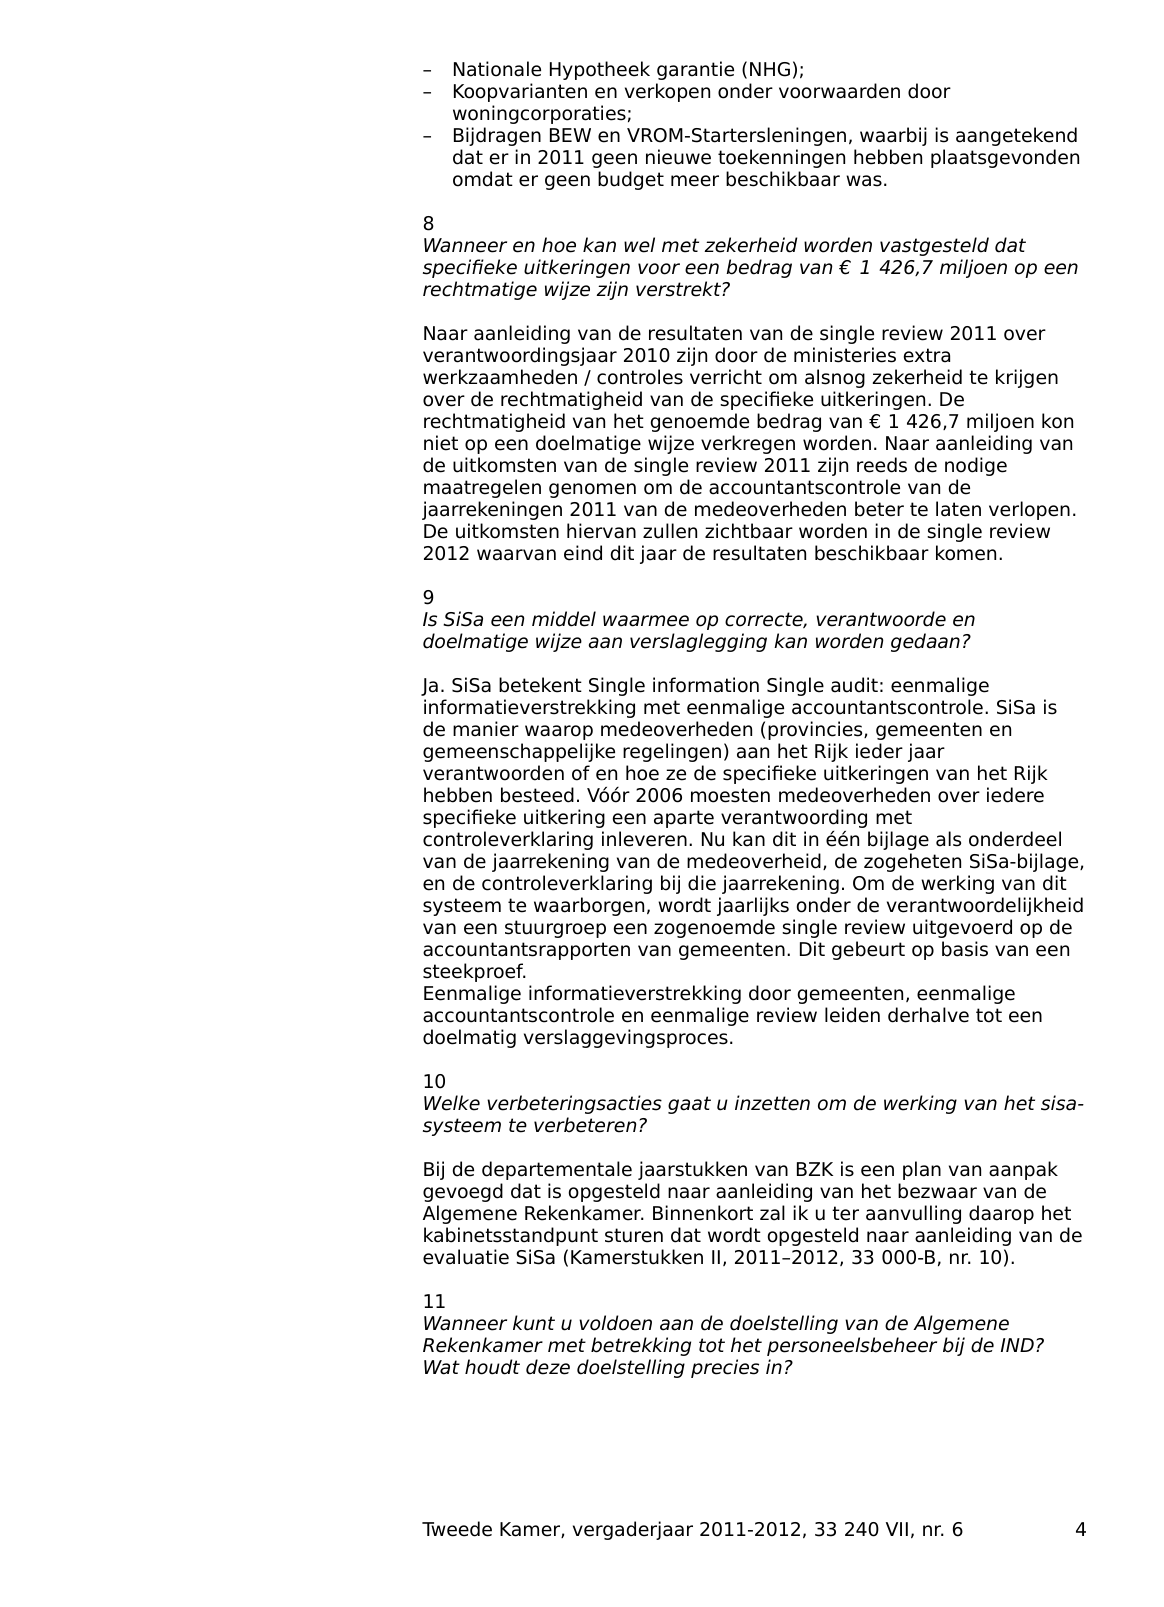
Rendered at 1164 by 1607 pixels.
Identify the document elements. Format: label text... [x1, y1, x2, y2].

text Eenmalige informatieverstrekking door gemeenten, eenmalige accountantscontrole en eenmalige review leiden derhalve tot een doelmatig verslaggevingsproces. [422, 983, 1087, 1049]
text Ja. SiSa betekent Single information Single audit: eenmalige informatieverstrekking met eenmalige accountantscontrole. SiSa is de manier waarop medeoverheden (provincies, gemeenten en gemeenschappelijke regelingen) aan het Rijk ieder jaar verantwoorden of en hoe ze de specifieke uitkeringen van het Rijk hebben besteed. Vóór 2006 moesten medeoverheden over iedere specifieke uitkering een aparte verantwoording met controleverklaring inleveren. Nu kan dit in één bijlage als onderdeel van de jaarrekening van de medeoverheid, de zogeheten SiSa-bijlage, en de controleverklaring bij die jaarrekening. Om de werking van dit systeem te waarborgen, wordt jaarlijks onder de verantwoordelijkheid van een stuurgroep een zogenoemde single review uitgevoerd op de accountantsrapporten van gemeenten. Dit gebeurt op basis van een steekproef. [422, 675, 1087, 983]
text Naar aanleiding van de resultaten van de single review 2011 over verantwoordingsjaar 2010 zijn door de ministeries extra werkzaamheden / controles verricht om alsnog zekerheid te krijgen over de rechtmatigheid van de specifieke uitkeringen. De rechtmatigheid van het genoemde bedrag van € 1 426,7 miljoen kon niet op een doelmatige wijze verkregen worden. Naar aanleiding van de uitkomsten van de single review 2011 zijn reeds de nodige maatregelen genomen om de accountantscontrole van de jaarrekeningen 2011 van de medeoverheden beter te laten verlopen. De uitkomsten hiervan zullen zichtbaar worden in de single review 2012 waarvan eind dit jaar de resultaten beschikbaar komen. [422, 323, 1087, 565]
text Welke verbeteringsacties gaat u inzetten om de werking van het sisa-systeem te verbeteren? [422, 1093, 1087, 1137]
text 11 [422, 1291, 1087, 1313]
text Is SiSa een middel waarmee op correcte, verantwoorde en doelmatige wijze aan verslaglegging kan worden gedaan? [422, 609, 1087, 653]
text Wanneer en hoe kan wel met zekerheid worden vastgesteld dat specifieke uitkeringen voor een bedrag van € 1 426,7 miljoen op een rechtmatige wijze zijn verstrekt? [422, 235, 1087, 301]
text – Nationale Hypotheek garantie (NHG); [422, 59, 1087, 81]
text 8 [422, 213, 1087, 235]
text 9 [422, 587, 1087, 609]
text – Bijdragen BEW en VROM-Startersleningen, waarbij is aangetekend dat er in 2011 geen nieuwe toekenningen hebben plaatsgevonden omdat er geen budget meer beschikbaar was. [422, 125, 1087, 191]
text 10 [422, 1071, 1087, 1093]
text – Koopvarianten en verkopen onder voorwaarden door woningcorporaties; [422, 81, 1087, 125]
text Bij de departementale jaarstukken van BZK is een plan van aanpak gevoegd dat is opgesteld naar aanleiding van het bezwaar van de Algemene Rekenkamer. Binnenkort zal ik u ter aanvulling daarop het kabinetsstandpunt sturen dat wordt opgesteld naar aanleiding van de evaluatie SiSa (Kamerstukken II, 2011–2012, 33 000-B, nr. 10). [422, 1159, 1087, 1269]
text Wanneer kunt u voldoen aan de doelstelling van de Algemene Rekenkamer met betrekking tot het personeelsbeheer bij de IND? Wat houdt deze doelstelling precies in? [422, 1313, 1087, 1379]
